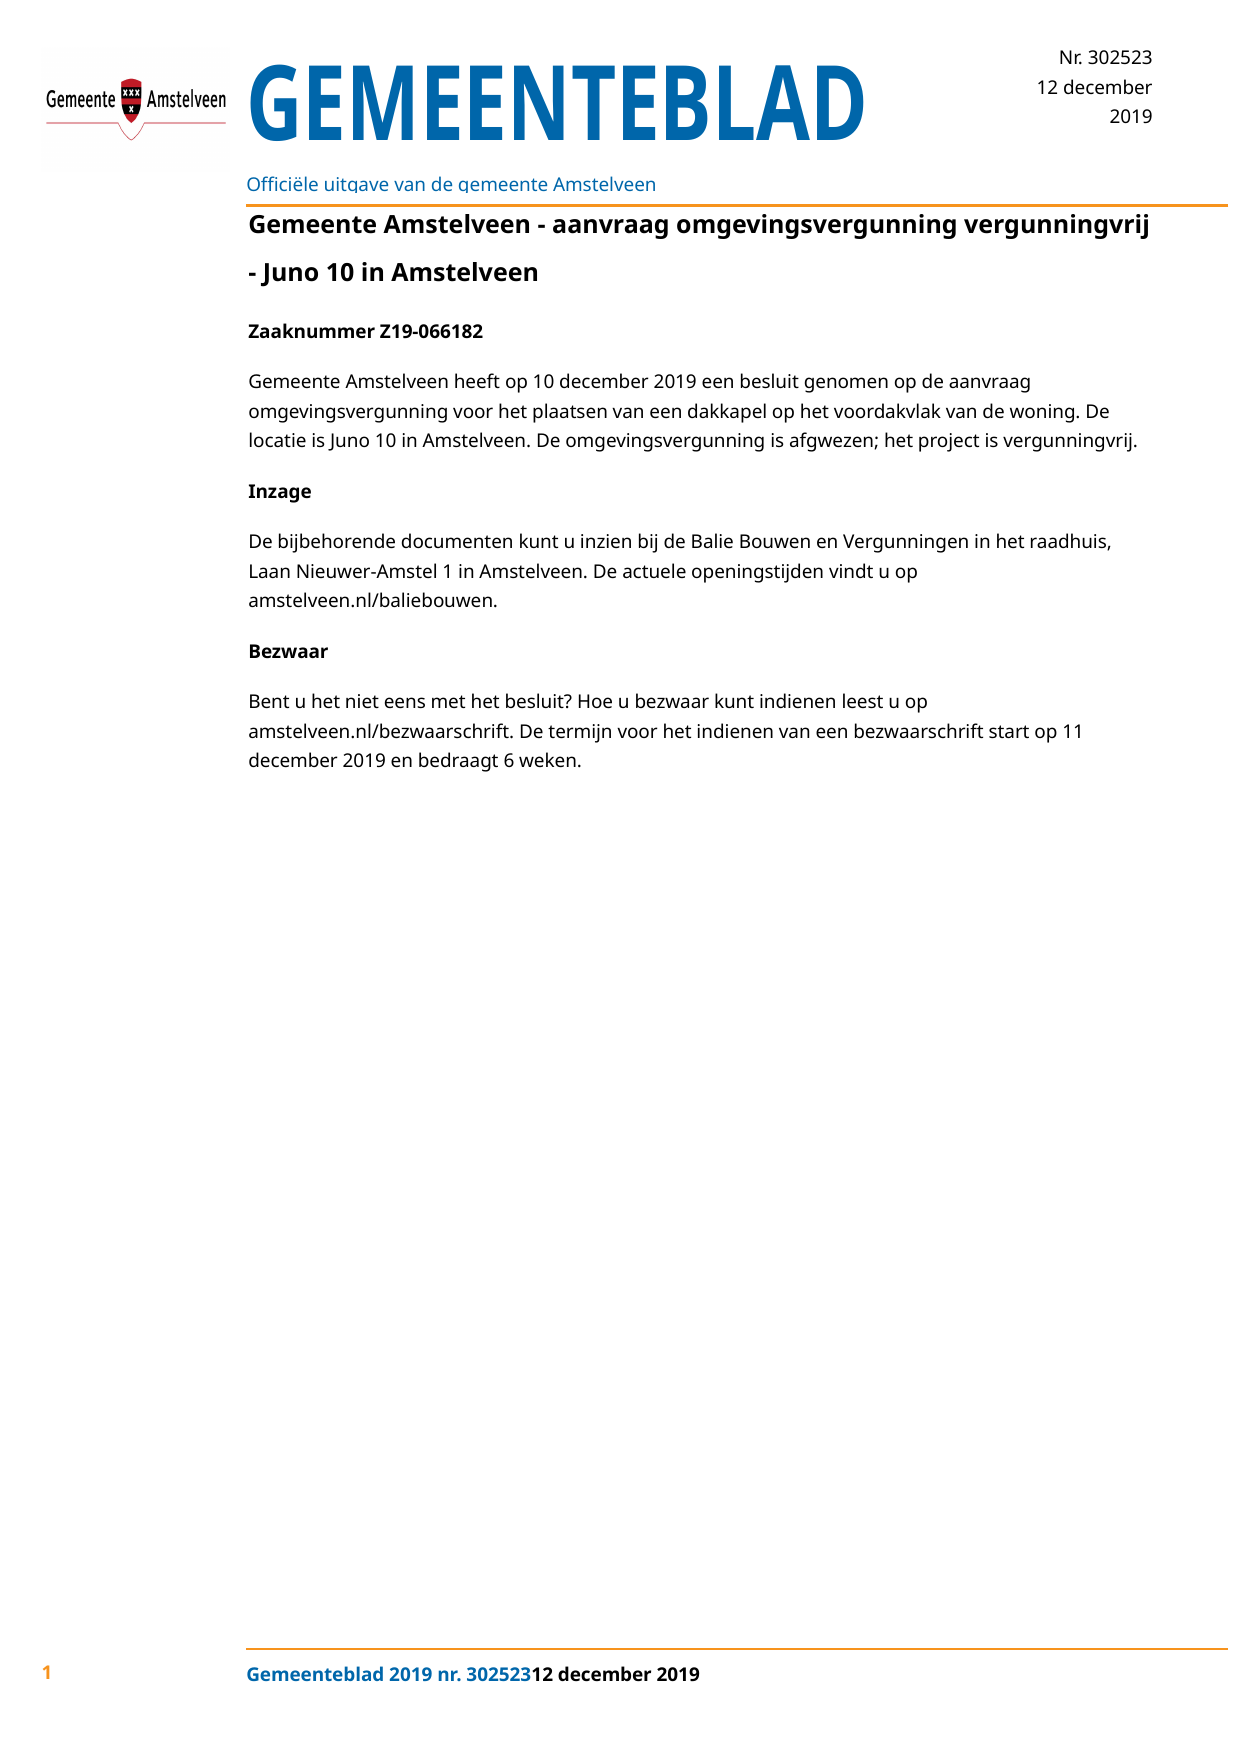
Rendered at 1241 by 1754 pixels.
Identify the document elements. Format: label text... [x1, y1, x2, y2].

text De bijbehorende documenten kunt u inzien bij de Balie Bouwen en Vergunningen in het raadhuis, Laan Nieuwer-Amstel 1 in Amstelveen. De actuele openingstijden vindt u op amstelveen.nl/baliebouwen. [248, 528, 1152, 613]
text Bent u het niet eens met het besluit? Hoe u bezwaar kunt indienen leest u op amstelveen.nl/bezwaarschrift. De termijn voor het indienen van een bezwaarschrift start op 11 december 2019 en bedraagt 6 weken. [248, 688, 1152, 773]
text Bezwaar [248, 638, 1152, 664]
text Zaaknummer Z19-066182 [248, 318, 1152, 344]
text Inzage [248, 478, 1152, 504]
text Gemeente Amstelveen heeft op 10 december 2019 een besluit genomen op de aanvraag omgevingsvergunning voor het plaatsen van een dakkapel op het voordakvlak van de woning. De locatie is Juno 10 in Amstelveen. De omgevingsvergunning is afgwezen; het project is vergunningvrij. [248, 368, 1152, 453]
text Gemeente Amstelveen - aanvraag omgevingsvergunning vergunningvrij - Juno 10 in Amstelveen [248, 207, 1152, 288]
picture [41, 47, 231, 172]
